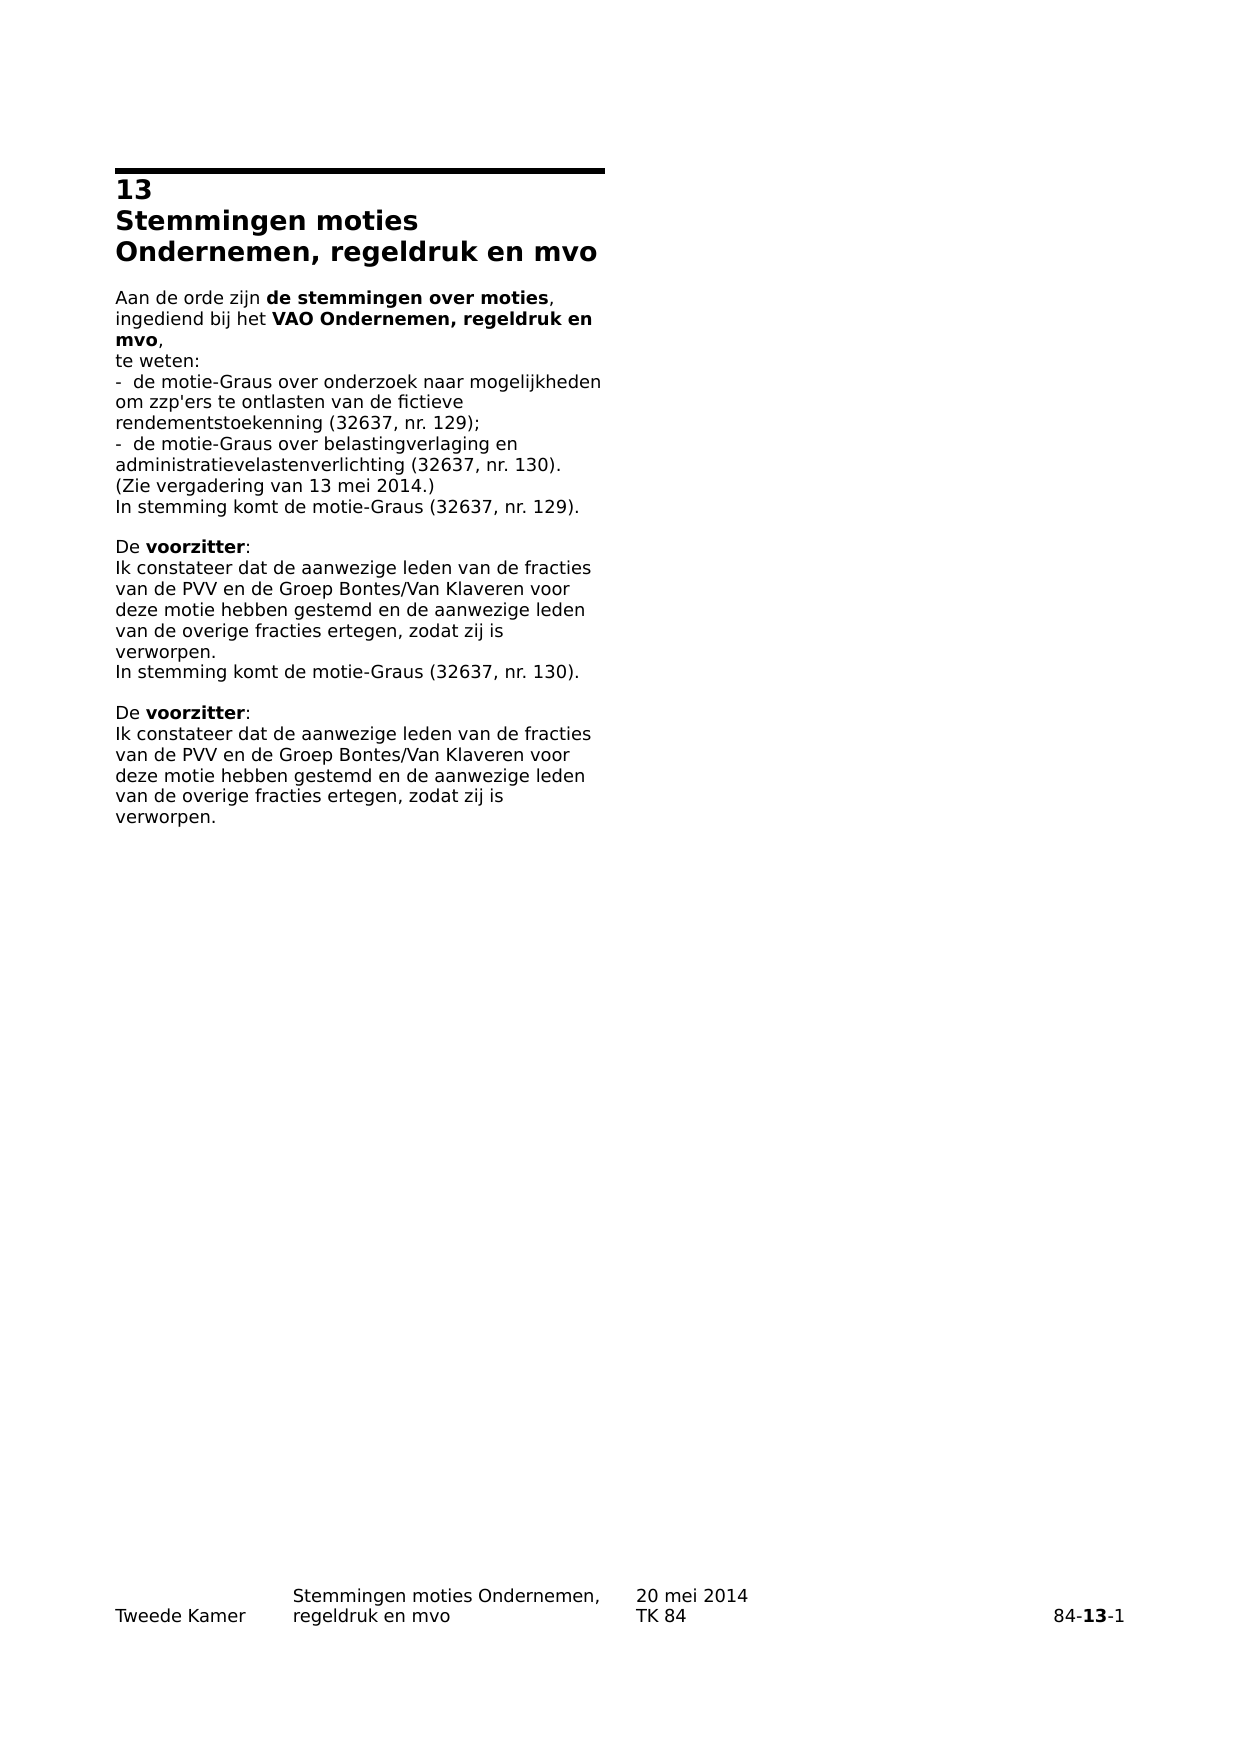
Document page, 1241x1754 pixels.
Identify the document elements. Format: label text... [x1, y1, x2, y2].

text Aan de orde zijn de stemmingen over moties, ingediend bij het VAO Ondernemen, regeldruk en mvo, [115, 288, 605, 351]
text Ik constateer dat de aanwezige leden van de fracties van de PVV en de Groep Bontes/Van Klaveren voor deze motie hebben gestemd en de aanwezige leden van de overige fracties ertegen, zodat zij is verworpen. [115, 724, 605, 828]
text (Zie vergadering van 13 mei 2014.) [115, 476, 605, 496]
text De voorzitter: [115, 703, 605, 724]
list de motie-Graus over onderzoek naar mogelijkheden om zzp'ers te ontlasten van de fictieve rendementstoekenning (32637, nr. 129); [115, 371, 605, 434]
list de motie-Graus over belastingverlaging en administratievelastenverlichting (32637, nr. 130). [115, 434, 605, 476]
text In stemming komt de motie-Graus (32637, nr. 130). [115, 662, 605, 683]
text te weten: [115, 351, 605, 371]
title 13 Stemmingen moties Ondernemen, regeldruk en mvo [115, 174, 605, 268]
text De voorzitter: [115, 537, 605, 558]
text Ik constateer dat de aanwezige leden van de fracties van de PVV en de Groep Bontes/Van Klaveren voor deze motie hebben gestemd en de aanwezige leden van de overige fracties ertegen, zodat zij is verworpen. [115, 558, 605, 662]
text In stemming komt de motie-Graus (32637, nr. 129). [115, 496, 605, 517]
